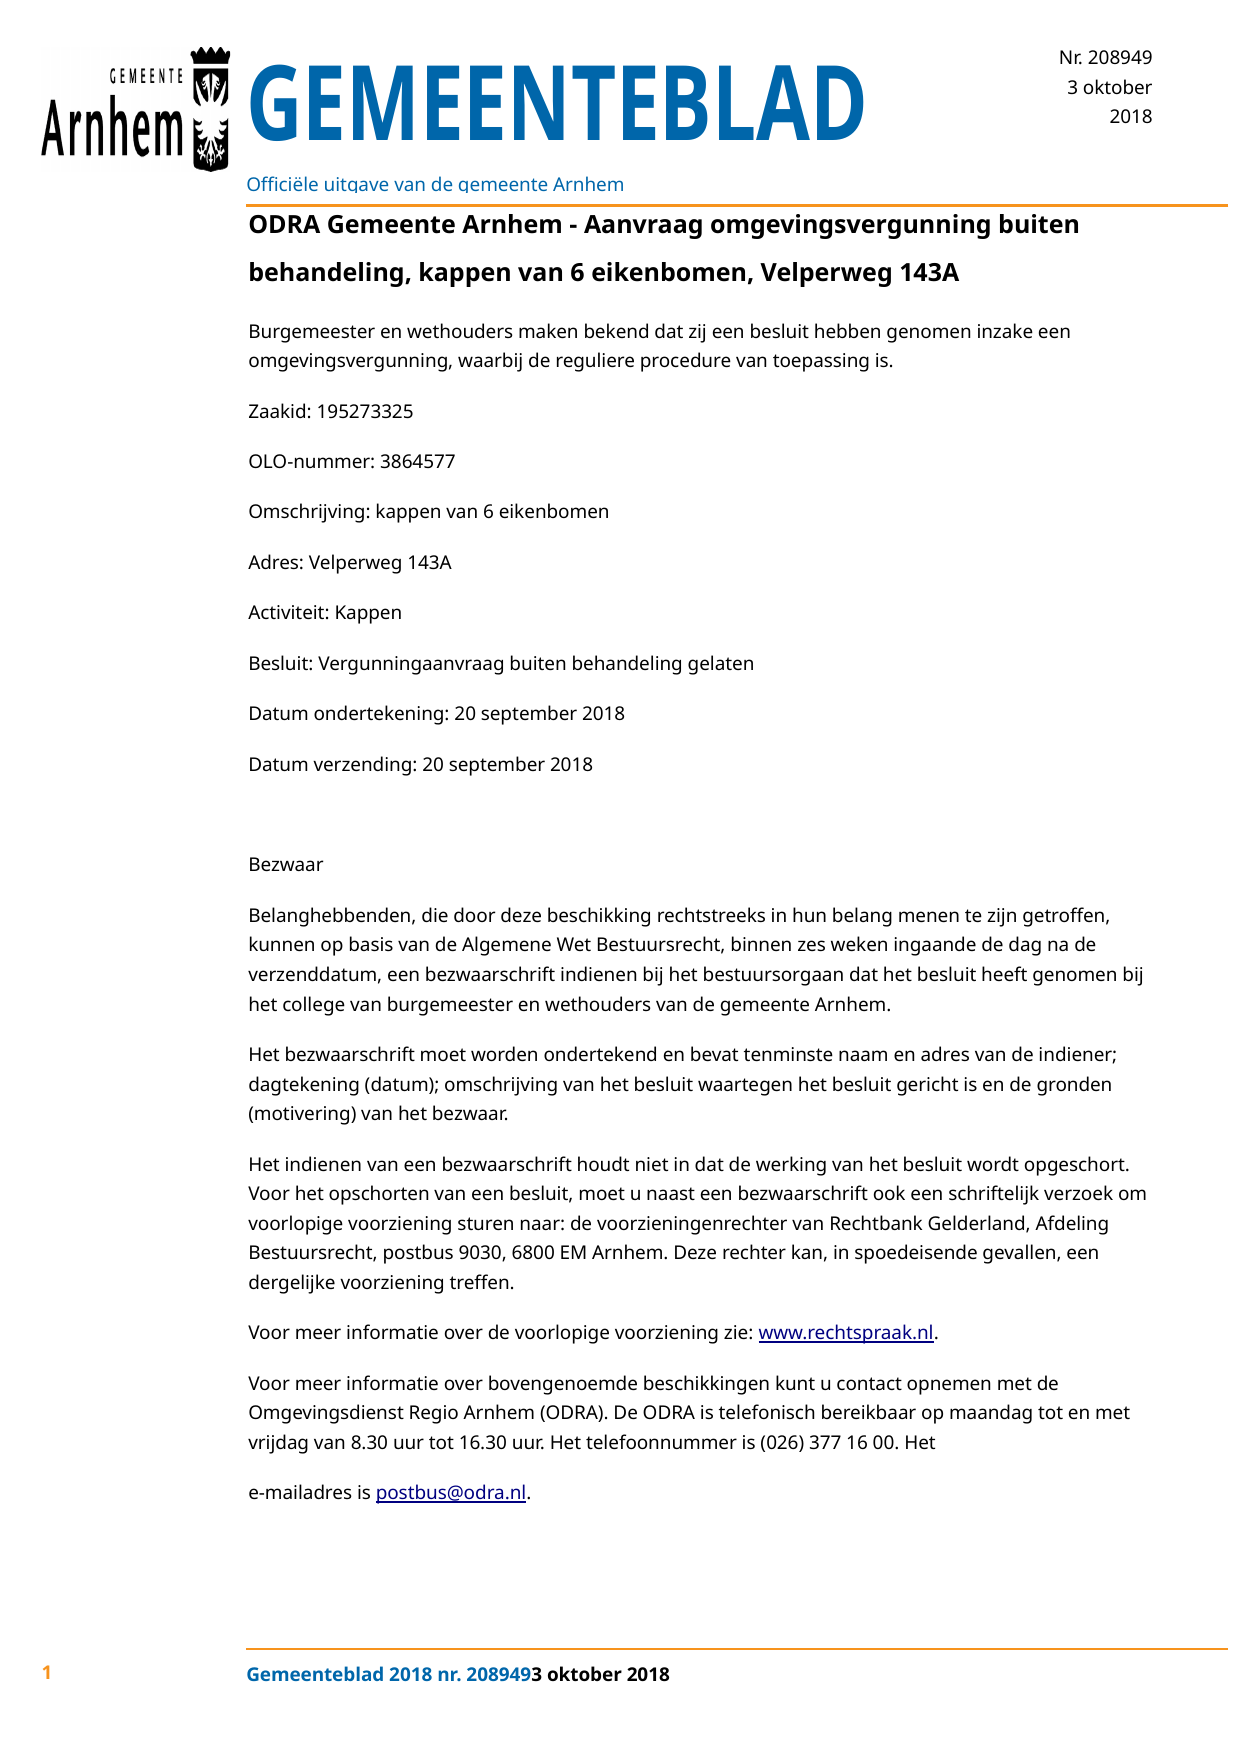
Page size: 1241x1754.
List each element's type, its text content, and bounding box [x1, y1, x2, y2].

text Voor meer informatie over bovengenoemde beschikkingen kunt u contact opnemen met de Omgevingsdienst Regio Arnhem (ODRA). De ODRA is telefonisch bereikbaar op maandag tot en met vrijdag van 8.30 uur tot 16.30 uur. Het telefoonnummer is (026) 377 16 00. Het [248, 1370, 1152, 1455]
text Voor meer informatie over de voorlopige voorziening zie: www.rechtspraak.nl. [248, 1319, 1152, 1345]
text Datum verzending: 20 september 2018 [248, 751, 1152, 777]
text e-mailadres is postbus@odra.nl. [248, 1479, 1152, 1505]
text Belanghebbenden, die door deze beschikking rechtstreeks in hun belang menen te zijn getroffen, kunnen op basis van de Algemene Wet Bestuursrecht, binnen zes weken ingaande de dag na de verzenddatum, een bezwaarschrift indienen bij het bestuursorgaan dat het besluit heeft genomen bij het college van burgemeester en wethouders van de gemeente Arnhem. [248, 902, 1152, 1017]
text Het bezwaarschrift moet worden ondertekend en bevat tenminste naam en adres van de indiener; dagtekening (datum); omschrijving van het besluit waartegen het besluit gericht is en de gronden (motivering) van het bezwaar. [248, 1041, 1152, 1126]
text Activiteit: Kappen [248, 599, 1152, 625]
text Datum ondertekening: 20 september 2018 [248, 700, 1152, 726]
text ODRA Gemeente Arnhem - Aanvraag omgevingsvergunning buiten behandeling, kappen van 6 eikenbomen, Velperweg 143A [248, 207, 1152, 288]
text OLO-nummer: 3864577 [248, 448, 1152, 474]
text Zaakid: 195273325 [248, 398, 1152, 424]
text Besluit: Vergunningaanvraag buiten behandeling gelaten [248, 650, 1152, 676]
text Adres: Velperweg 143A [248, 549, 1152, 575]
text Het indienen van een bezwaarschrift houdt niet in dat de werking van het besluit wordt opgeschort. Voor het opschorten van een besluit, moet u naast een bezwaarschrift ook een schriftelijk verzoek om voorlopige voorziening sturen naar: de voorzieningenrechter van Rechtbank Gelderland, Afdeling Bestuursrecht, postbus 9030, 6800 EM Arnhem. Deze rechter kan, in spoedeisende gevallen, een dergelijke voorziening treffen. [248, 1151, 1152, 1295]
text Bezwaar [248, 852, 1152, 877]
picture [41, 47, 231, 172]
text Burgemeester en wethouders maken bekend dat zij een besluit hebben genomen inzake een omgevingsvergunning, waarbij de reguliere procedure van toepassing is. [248, 318, 1152, 373]
text Omschrijving: kappen van 6 eikenbomen [248, 499, 1152, 524]
